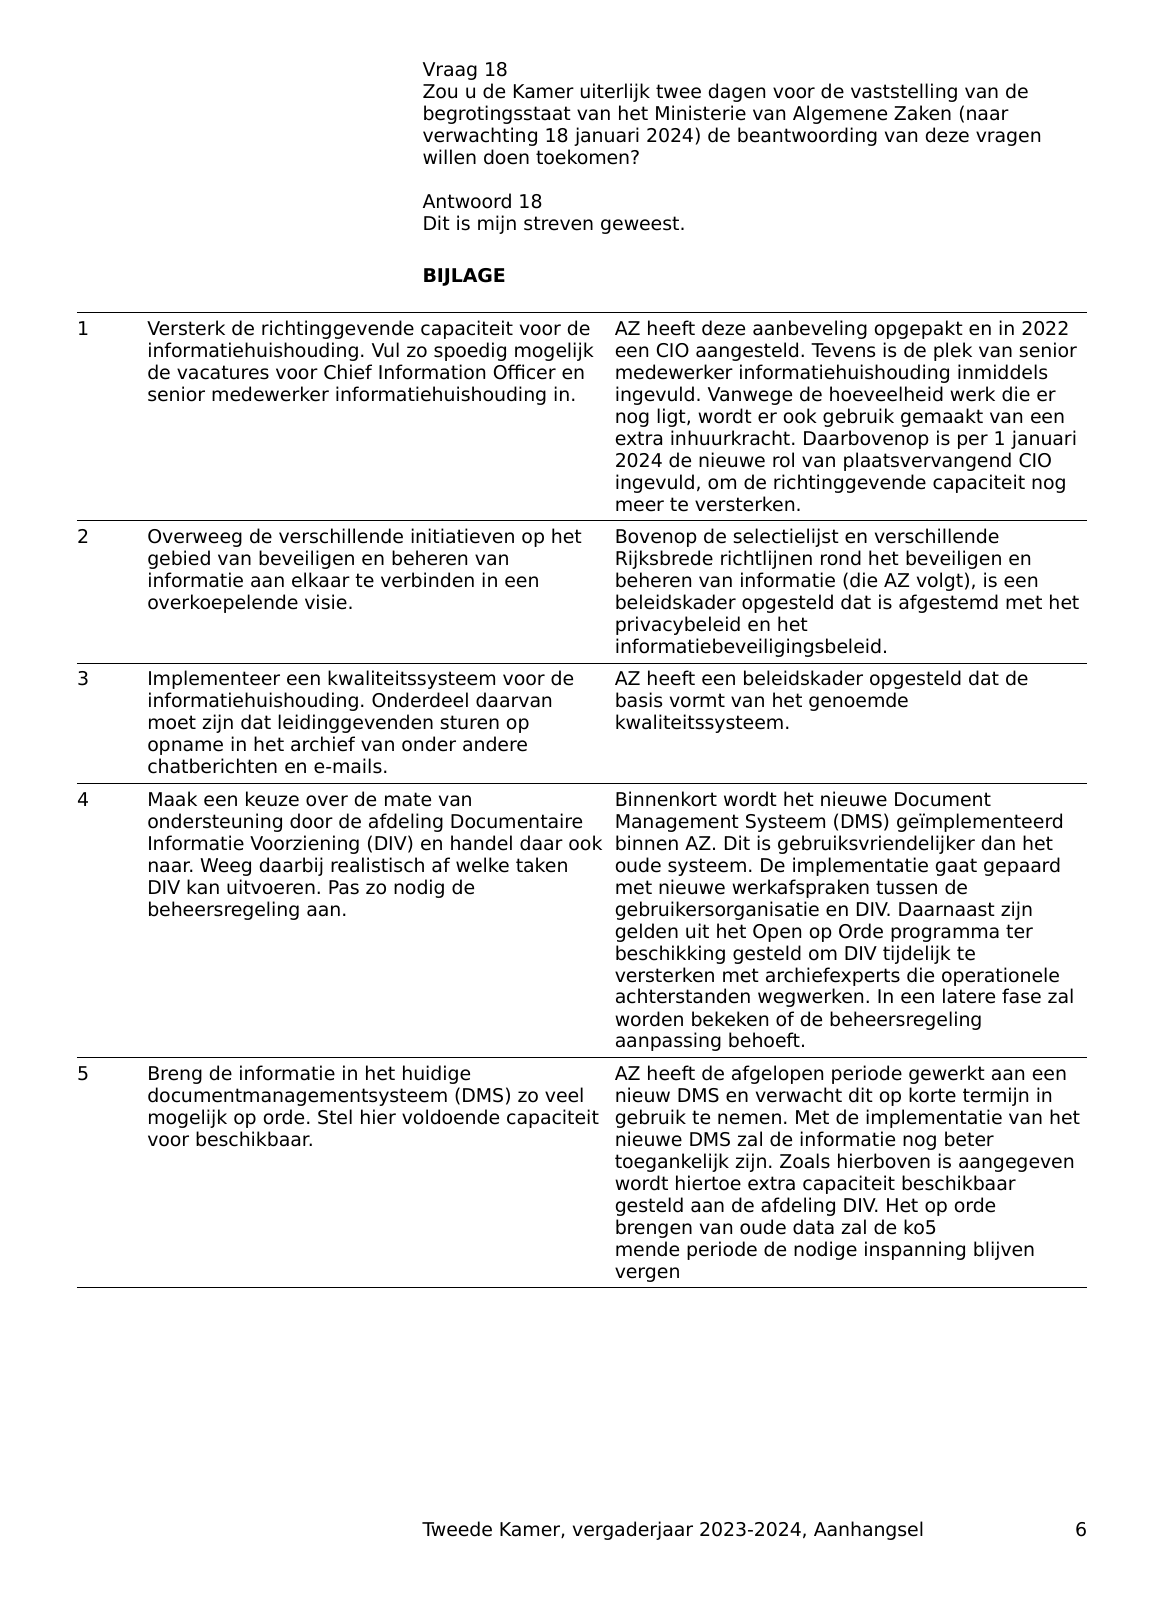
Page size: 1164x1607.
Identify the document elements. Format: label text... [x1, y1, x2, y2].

subtitle BIJLAGE [422, 265, 1087, 287]
table_cell AZ heeft de afgelopen periode gewerkt aan een nieuw DMS en verwacht dit op korte termijn in gebruik te nemen. Met de implementatie van het nieuwe DMS zal de informatie nog beter toegankelijk zijn. Zoals hierboven is aangegeven wordt hiertoe extra capaciteit beschikbaar gesteld aan de afdeling DIV. Het op orde brengen van oude data zal de ko5 mende periode de nodige inspanning blijven vergen [609, 1058, 1087, 1287]
table_cell Bovenop de selectielijst en verschillende Rijksbrede richtlijnen rond het beveiligen en beheren van informatie (die AZ volgt), is een beleidskader opgesteld dat is afgestemd met het privacybeleid en het informatiebeveiligingsbeleid. [609, 521, 1087, 663]
text Vraag 18 [422, 59, 1087, 81]
table_header Versterk de richtinggevende capaciteit voor de informatiehuishouding. Vul zo spoedig mogelijk de vacatures voor Chief Information Officer en senior medewerker informatiehuishouding in. [141, 313, 608, 520]
text Dit is mijn streven geweest. [422, 213, 1087, 235]
table_cell AZ heeft een beleidskader opgesteld dat de basis vormt van het genoemde kwaliteitssysteem. [609, 664, 1087, 783]
table_header AZ heeft deze aanbeveling opgepakt en in 2022 een CIO aangesteld. Tevens is de plek van senior medewerker informatiehuishouding inmiddels ingevuld. Vanwege de hoeveelheid werk die er nog ligt, wordt er ook gebruik gemaakt van een extra inhuurkracht. Daarbovenop is per 1 januari 2024 de nieuwe rol van plaatsvervangend CIO ingevuld, om de richtinggevende capaciteit nog meer te versterken. [609, 313, 1087, 520]
table_cell Implementeer een kwaliteitssysteem voor de informatiehuishouding. Onderdeel daarvan moet zijn dat leidinggevenden sturen op opname in het archief van onder andere chatberichten en e-mails. [141, 664, 608, 783]
table_header 1 [77, 313, 141, 520]
table_cell Binnenkort wordt het nieuwe Document Management Systeem (DMS) geïmplementeerd binnen AZ. Dit is gebruiksvriendelijker dan het oude systeem. De implementatie gaat gepaard met nieuwe werkafspraken tussen de gebruikersorganisatie en DIV. Daarnaast zijn gelden uit het Open op Orde programma ter beschikking gesteld om DIV tijdelijk te versterken met archiefexperts die operationele achterstanden wegwerken. In een latere fase zal worden bekeken of de beheersregeling aanpassing behoeft. [609, 784, 1087, 1057]
table_cell 2 [77, 521, 141, 663]
table_cell Overweeg de verschillende initiatieven op het gebied van beveiligen en beheren van informatie aan elkaar te verbinden in een overkoepelende visie. [141, 521, 608, 663]
table_cell 4 [77, 784, 141, 1057]
table_cell 3 [77, 664, 141, 783]
text Zou u de Kamer uiterlijk twee dagen voor de vaststelling van de begrotingsstaat van het Ministerie van Algemene Zaken (naar verwachting 18 januari 2024) de beantwoording van deze vragen willen doen toekomen? [422, 81, 1087, 169]
table_cell Maak een keuze over de mate van ondersteuning door de afdeling Documentaire Informatie Voorziening (DIV) en handel daar ook naar. Weeg daarbij realistisch af welke taken DIV kan uitvoeren. Pas zo nodig de beheersregeling aan. [141, 784, 608, 1057]
text Antwoord 18 [422, 191, 1087, 213]
table_cell Breng de informatie in het huidige documentmanagementsysteem (DMS) zo veel mogelijk op orde. Stel hier voldoende capaciteit voor beschikbaar. [141, 1058, 608, 1287]
table_cell 5 [77, 1058, 141, 1287]
